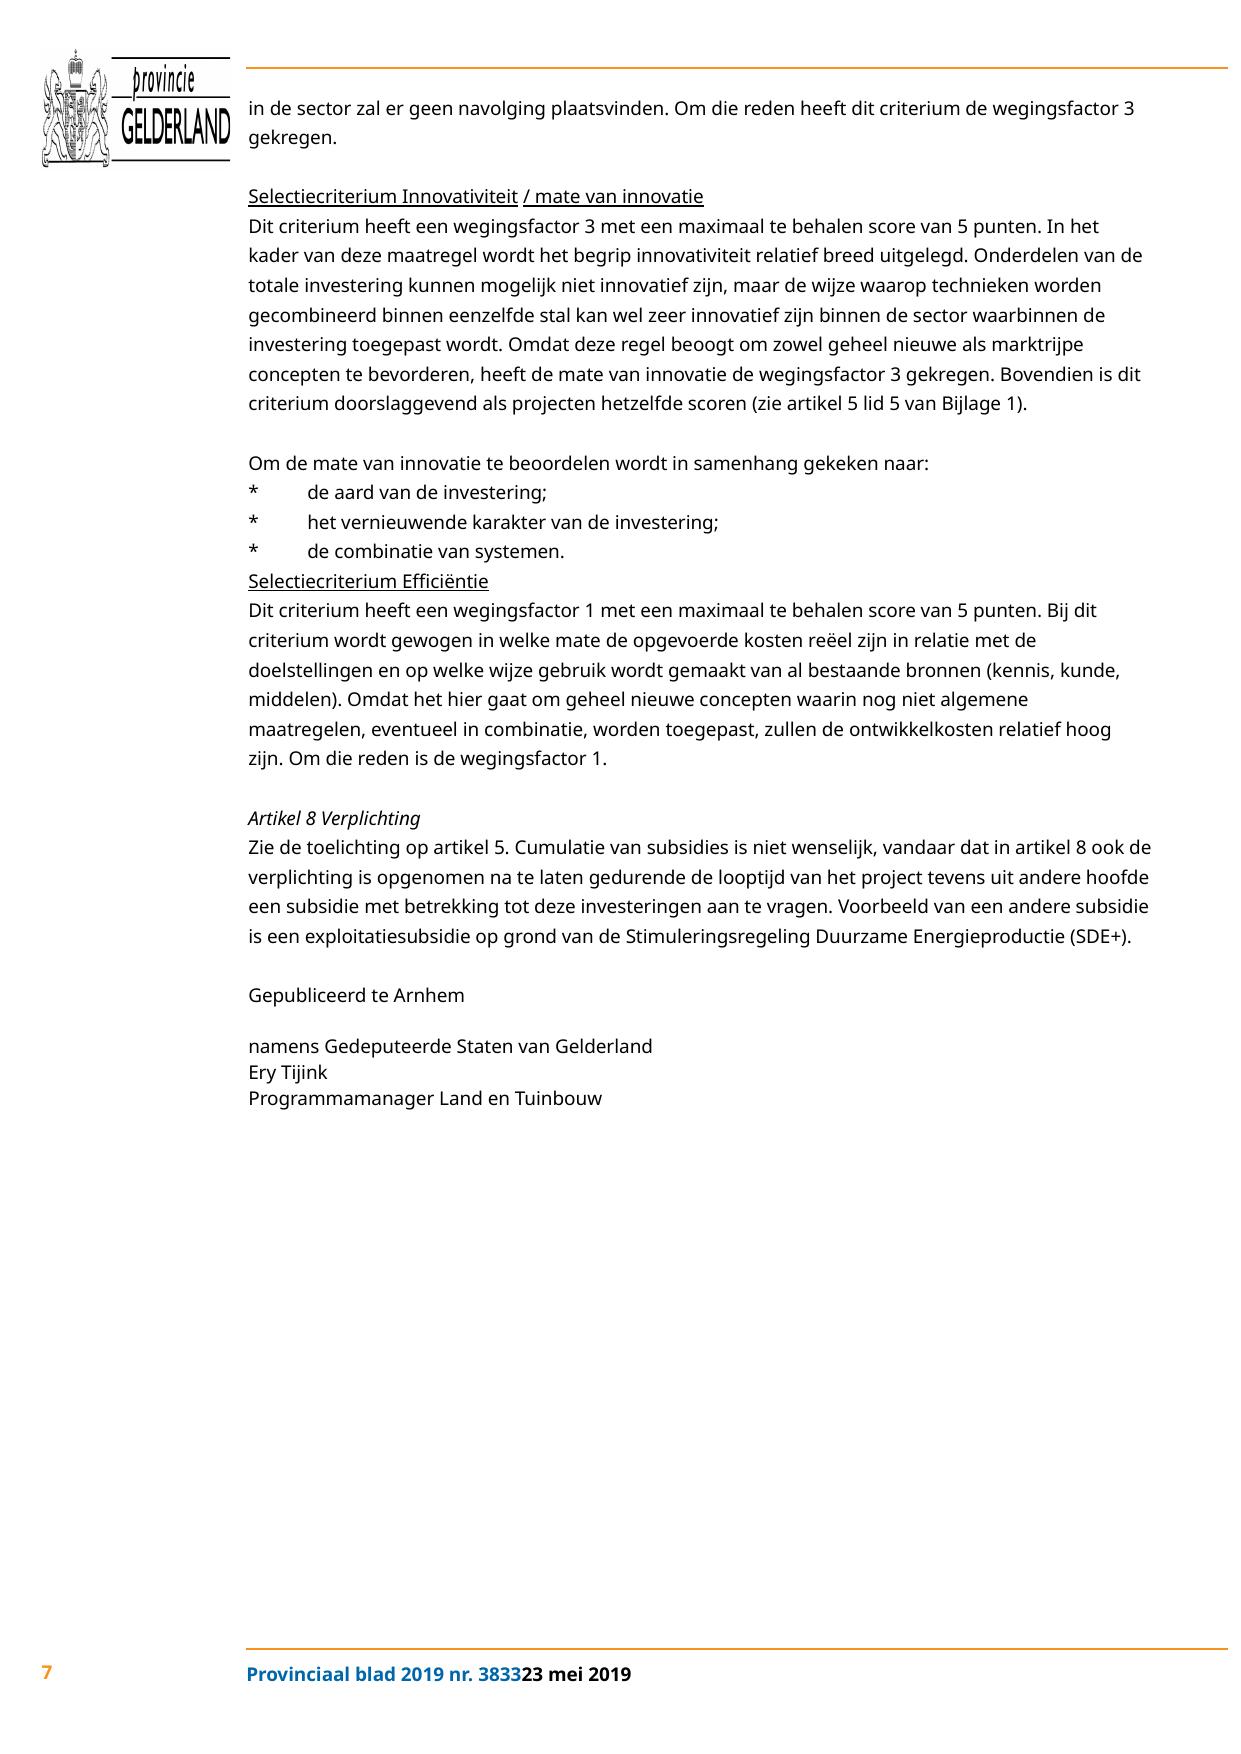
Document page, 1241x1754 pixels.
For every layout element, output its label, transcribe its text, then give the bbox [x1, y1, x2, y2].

text in de sector zal er geen navolging plaatsvinden. Om die reden heeft dit criterium de wegingsfactor 3 gekregen. [248, 95, 1152, 150]
text Gepubliceerd te Arnhem [248, 982, 1152, 1008]
text Om de mate van innovatie te beoordelen wordt in samenhang gekeken naar: [248, 450, 1152, 476]
text Selectiecriterium Innovativiteit / mate van innovatie [248, 183, 1152, 209]
text Artikel 8 Verplichting [248, 805, 1152, 831]
list de combinatie van systemen. [248, 538, 1152, 564]
picture [41, 47, 231, 172]
list het vernieuwende karakter van de investering; [248, 509, 1152, 535]
text Selectiecriterium Efficiëntie [248, 568, 1152, 594]
text Dit criterium heeft een wegingsfactor 1 met een maximaal te behalen score van 5 punten. Bij dit criterium wordt gewogen in welke mate de opgevoerde kosten reëel zijn in relatie met de doelstellingen en op welke wijze gebruik wordt gemaakt van al bestaande bronnen (kennis, kunde, middelen). Omdat het hier gaat om geheel nieuwe concepten waarin nog niet algemene maatregelen, eventueel in combinatie, worden toegepast, zullen de ontwikkelkosten relatief hoog zijn. Om die reden is de wegingsfactor 1. [248, 598, 1152, 771]
text Ery Tijink [248, 1059, 1152, 1085]
text Zie de toelichting op artikel 5. Cumulatie van subsidies is niet wenselijk, vandaar dat in artikel 8 ook de verplichting is opgenomen na te laten gedurende de looptijd van het project tevens uit andere hoofde een subsidie met betrekking tot deze investeringen aan te vragen. Voorbeeld van een andere subsidie is een exploitatiesubsidie op grond van de Stimuleringsregeling Duurzame Energieproductie (SDE+). [248, 834, 1152, 949]
text Programmamanager Land en Tuinbouw [248, 1085, 1152, 1111]
text Dit criterium heeft een wegingsfactor 3 met een maximaal te behalen score van 5 punten. In het kader van deze maatregel wordt het begrip innovativiteit relatief breed uitgelegd. Onderdelen van de totale investering kunnen mogelijk niet innovatief zijn, maar de wijze waarop technieken worden gecombineerd binnen eenzelfde stal kan wel zeer innovatief zijn binnen de sector waarbinnen de investering toegepast wordt. Omdat deze regel beoogt om zowel geheel nieuwe als marktrijpe concepten te bevorderen, heeft de mate van innovatie de wegingsfactor 3 gekregen. Bovendien is dit criterium doorslaggevend als projecten hetzelfde scoren (zie artikel 5 lid 5 van Bijlage 1). [248, 213, 1152, 416]
text namens Gedeputeerde Staten van Gelderland [248, 1034, 1152, 1059]
list de aard van de investering; [248, 479, 1152, 505]
